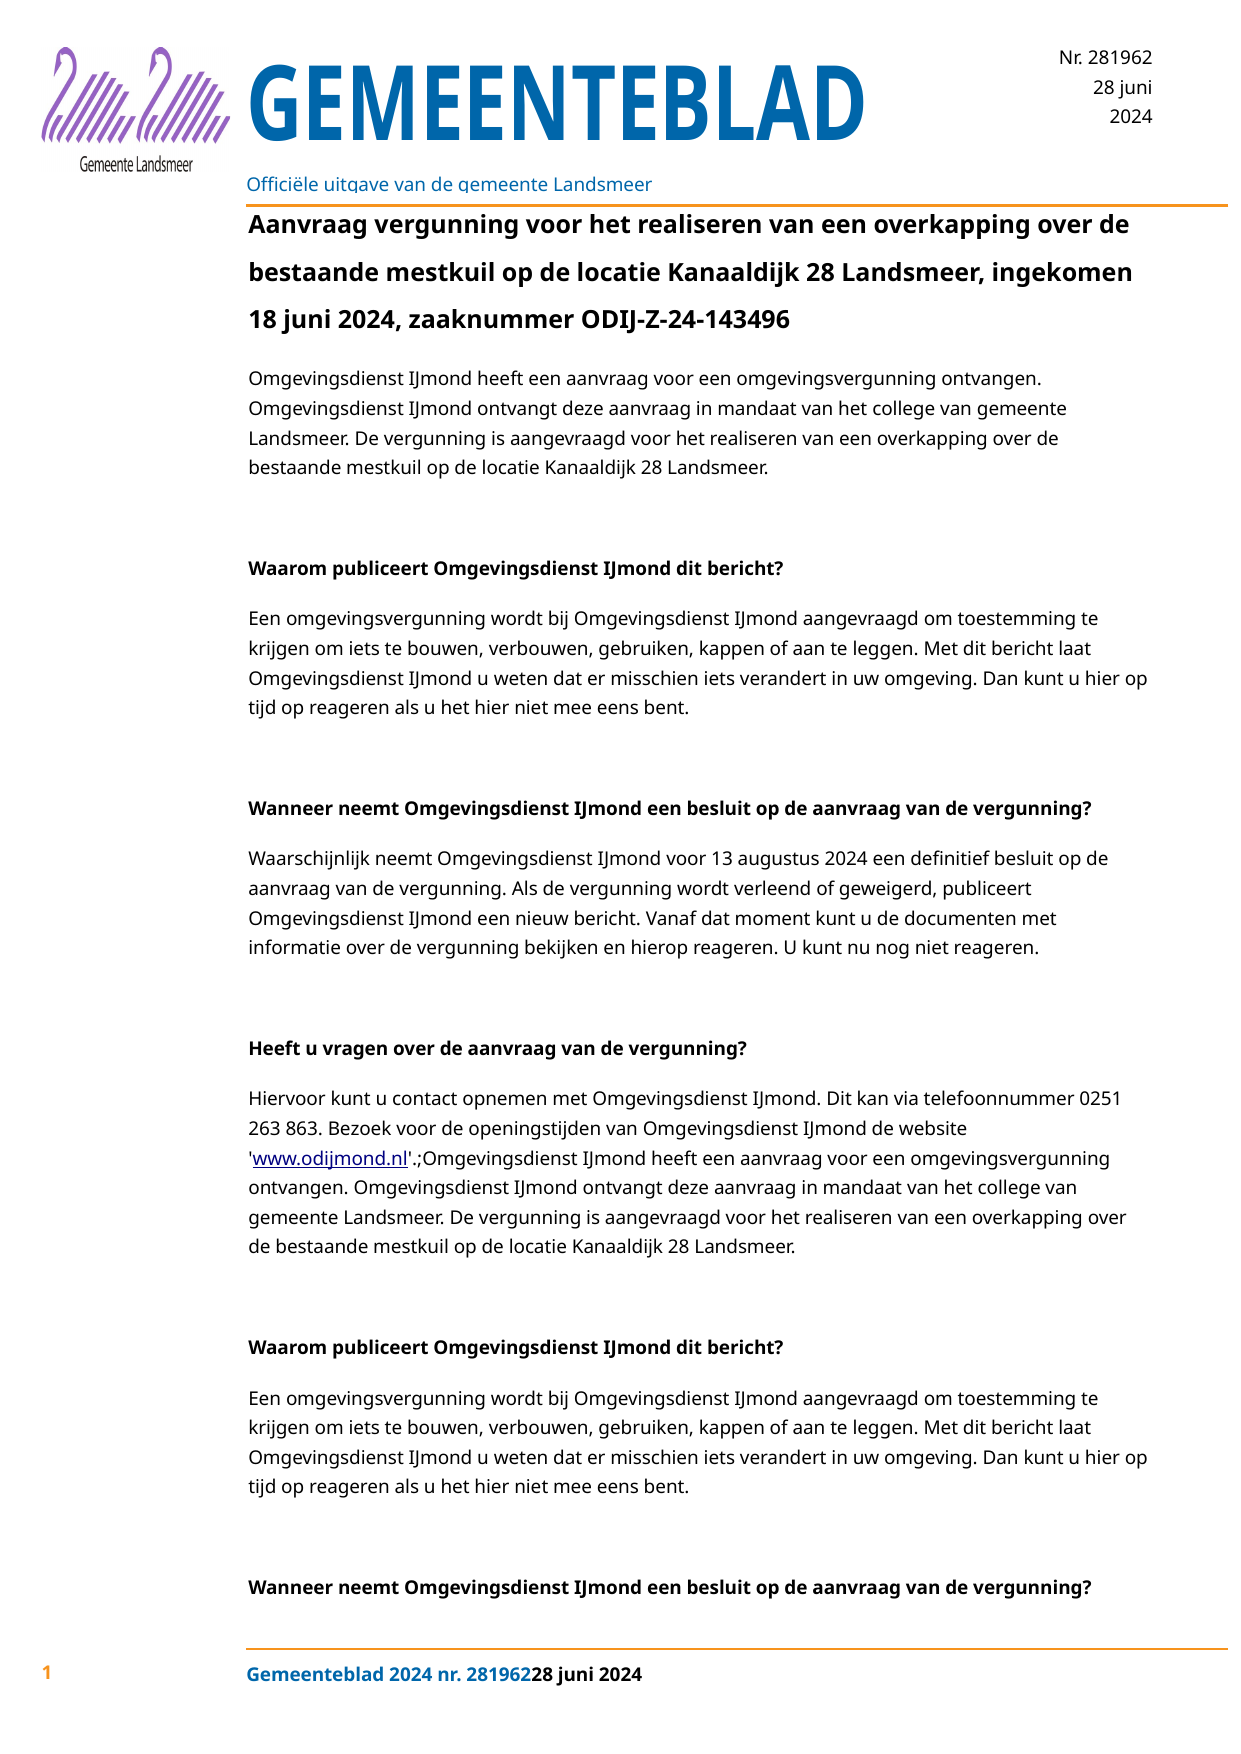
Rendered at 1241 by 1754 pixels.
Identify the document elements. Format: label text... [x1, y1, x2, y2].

text Heeft u vragen over de aanvraag van de vergunning? [248, 1035, 1152, 1061]
text Een omgevingsvergunning wordt bij Omgevingsdienst IJmond aangevraagd om toestemming te krijgen om iets te bouwen, verbouwen, gebruiken, kappen of aan te leggen. Met dit bericht laat Omgevingsdienst IJmond u weten dat er misschien iets verandert in uw omgeving. Dan kunt u hier op tijd op reageren als u het hier niet mee eens bent. [248, 606, 1152, 720]
text Waarschijnlijk neemt Omgevingsdienst IJmond voor 13 augustus 2024 een definitief besluit op de aanvraag van de vergunning. Als de vergunning wordt verleend of geweigerd, publiceert Omgevingsdienst IJmond een nieuw bericht. Vanaf dat moment kunt u de documenten met informatie over de vergunning bekijken en hierop reageren. U kunt nu nog niet reageren. [248, 846, 1152, 960]
text Omgevingsdienst IJmond heeft een aanvraag voor een omgevingsvergunning ontvangen. Omgevingsdienst IJmond ontvangt deze aanvraag in mandaat van het college van gemeente Landsmeer. De vergunning is aangevraagd voor het realiseren van een overkapping over de bestaande mestkuil op de locatie Kanaaldijk 28 Landsmeer. [248, 366, 1152, 480]
text Waarom publiceert Omgevingsdienst IJmond dit bericht? [248, 555, 1152, 581]
picture [41, 47, 231, 172]
text Wanneer neemt Omgevingsdienst IJmond een besluit op de aanvraag van de vergunning? [248, 1574, 1152, 1600]
text Wanneer neemt Omgevingsdienst IJmond een besluit op de aanvraag van de vergunning? [248, 795, 1152, 821]
text Waarom publiceert Omgevingsdienst IJmond dit bericht? [248, 1334, 1152, 1360]
text Aanvraag vergunning voor het realiseren van een overkapping over de bestaande mestkuil op de locatie Kanaaldijk 28 Landsmeer, ingekomen 18 juni 2024, zaaknummer ODIJ-Z-24-143496 [248, 207, 1152, 336]
text Hiervoor kunt u contact opnemen met Omgevingsdienst IJmond. Dit kan via telefoonnummer 0251 263 863. Bezoek voor de openingstijden van Omgevingsdienst IJmond de website 'www.odijmond.nl'.;Omgevingsdienst IJmond heeft een aanvraag voor een omgevingsvergunning ontvangen. Omgevingsdienst IJmond ontvangt deze aanvraag in mandaat van het college van gemeente Landsmeer. De vergunning is aangevraagd voor het realiseren van een overkapping over de bestaande mestkuil op de locatie Kanaaldijk 28 Landsmeer. [248, 1086, 1152, 1259]
text Een omgevingsvergunning wordt bij Omgevingsdienst IJmond aangevraagd om toestemming te krijgen om iets te bouwen, verbouwen, gebruiken, kappen of aan te leggen. Met dit bericht laat Omgevingsdienst IJmond u weten dat er misschien iets verandert in uw omgeving. Dan kunt u hier op tijd op reageren als u het hier niet mee eens bent. [248, 1385, 1152, 1499]
